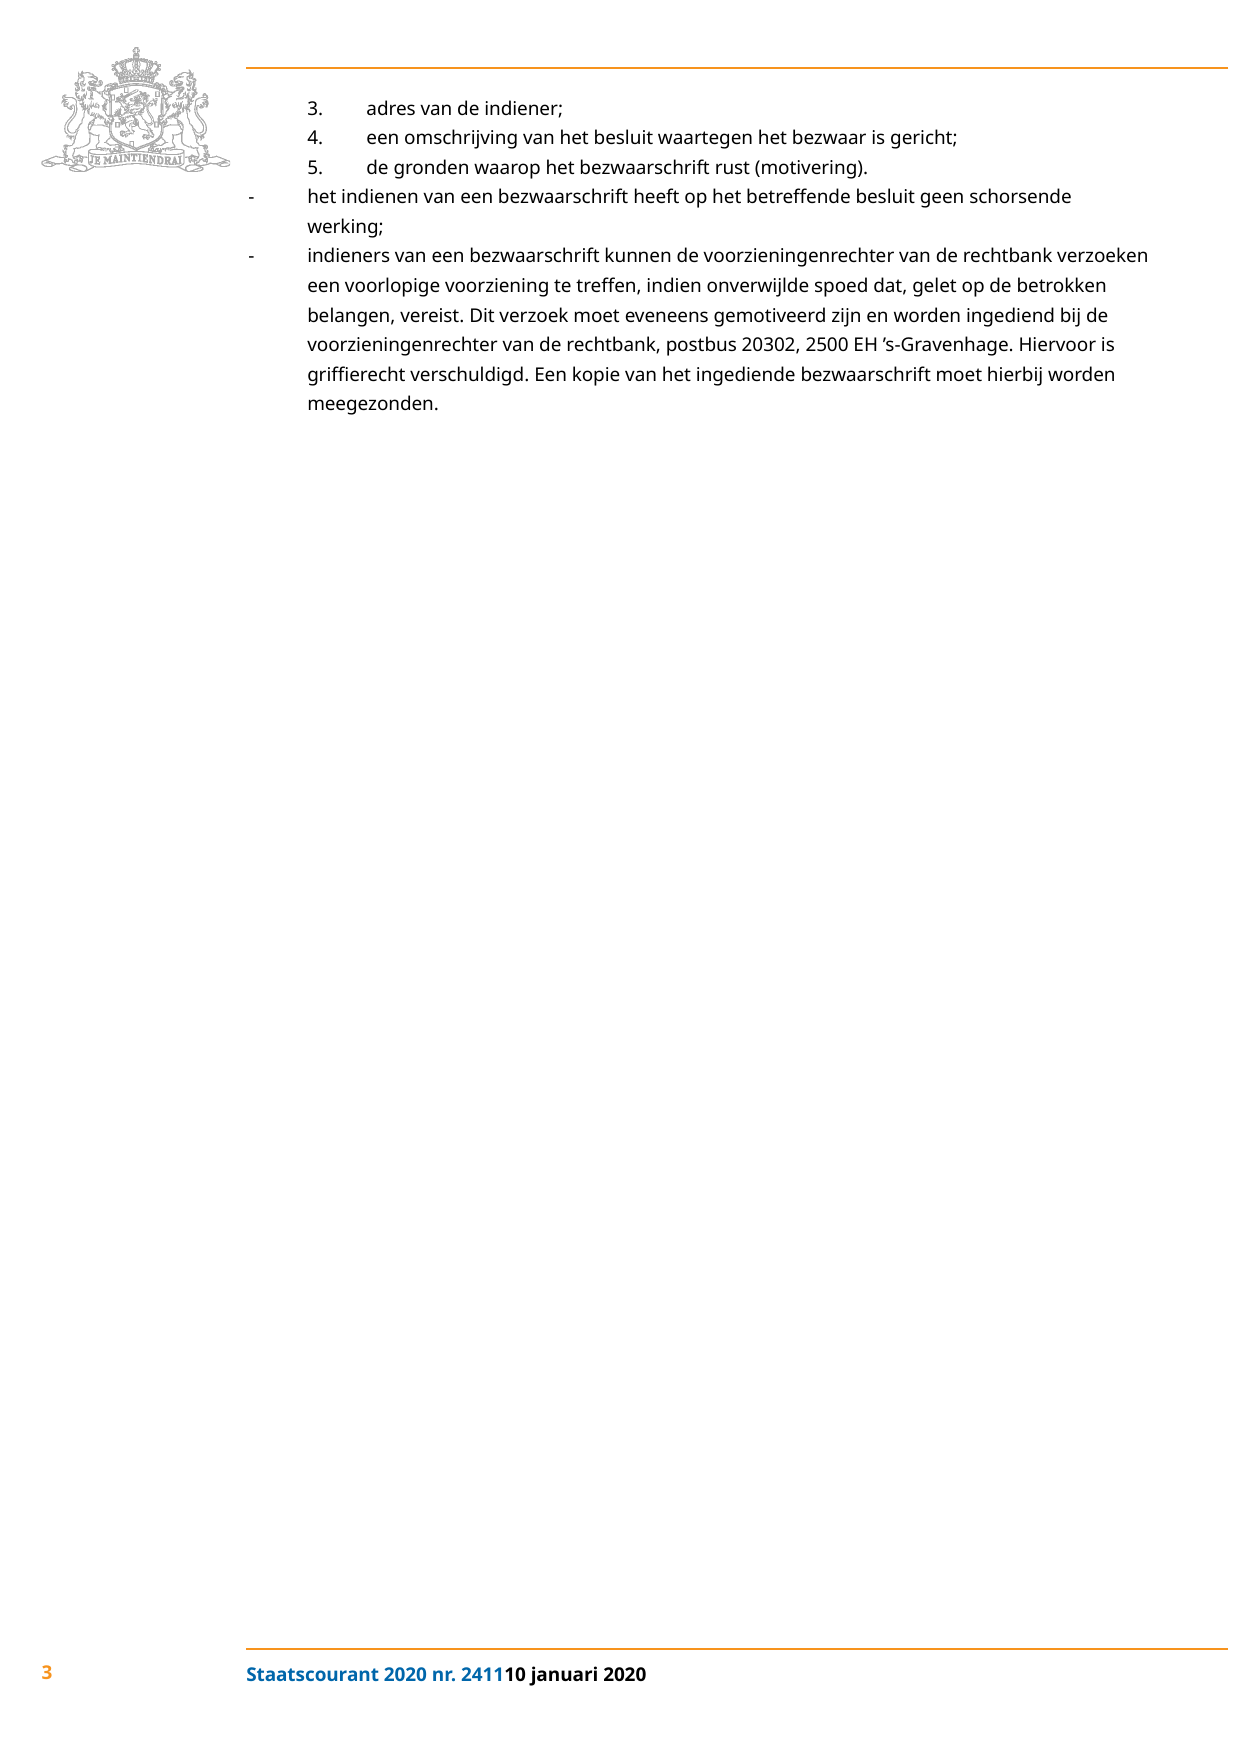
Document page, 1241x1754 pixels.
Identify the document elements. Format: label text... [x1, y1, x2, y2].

picture [41, 47, 231, 172]
list indieners van een bezwaarschrift kunnen de voorzieningenrechter van de rechtbank verzoeken een voorlopige voorziening te treffen, indien onverwijlde spoed dat, gelet op de betrokken belangen, vereist. Dit verzoek moet eveneens gemotiveerd zijn en worden ingediend bij de voorzieningenrechter van de rechtbank, postbus 20302, 2500 EH ’s-Gravenhage. Hiervoor is griffierecht verschuldigd. Een kopie van het ingediende bezwaarschrift moet hierbij worden meegezonden. [248, 243, 1152, 416]
list de gronden waarop het bezwaarschrift rust (motivering). [307, 154, 1152, 180]
list een omschrijving van het besluit waartegen het bezwaar is gericht; [307, 124, 1152, 150]
list adres van de indiener; [307, 95, 1152, 121]
list het indienen van een bezwaarschrift heeft op het betreffende besluit geen schorsende werking; [248, 183, 1152, 239]
